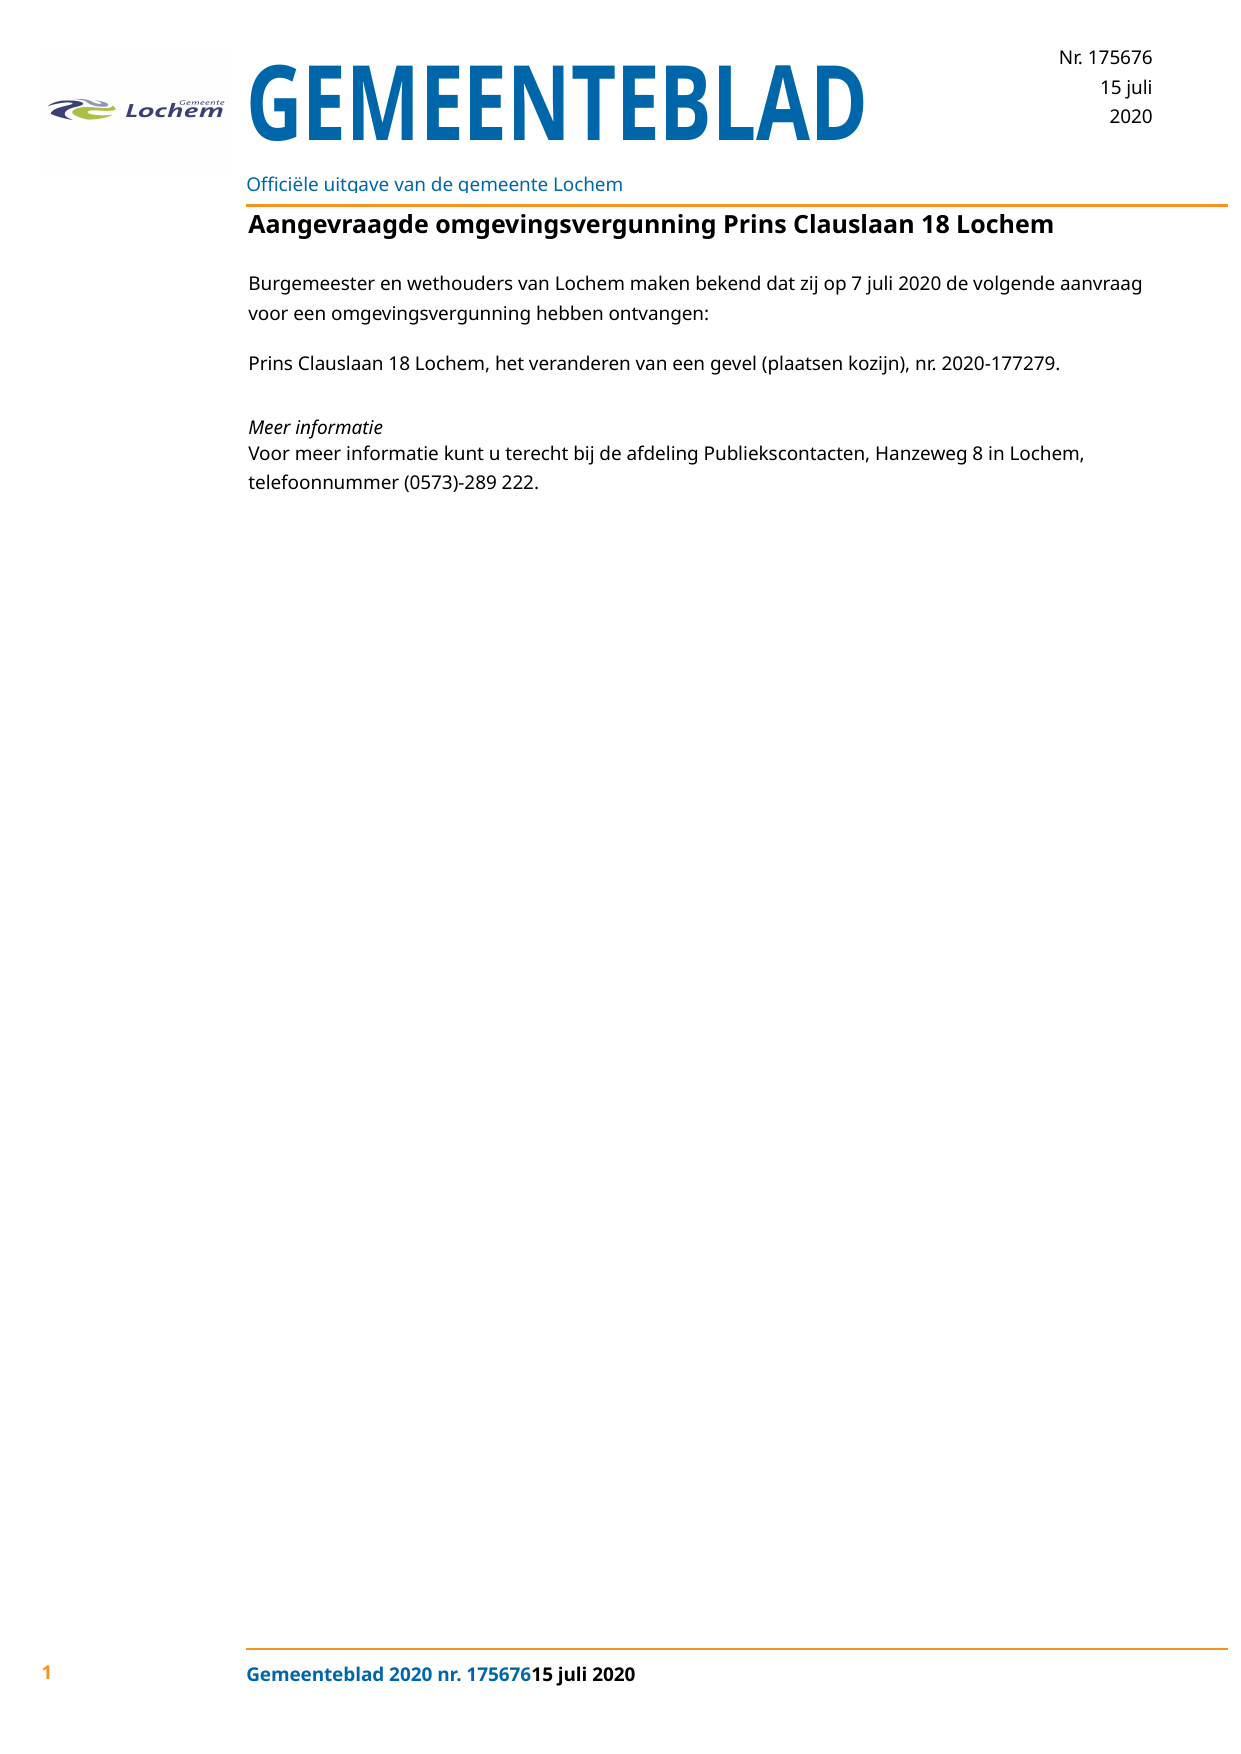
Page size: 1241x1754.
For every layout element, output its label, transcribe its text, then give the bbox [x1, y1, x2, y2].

text Aangevraagde omgevingsvergunning Prins Clauslaan 18 Lochem [248, 207, 1152, 241]
text Meer informatie [248, 414, 1152, 440]
text Burgemeester en wethouders van Lochem maken bekend dat zij op 7 juli 2020 de volgende aanvraag voor een omgevingsvergunning hebben ontvangen: [248, 270, 1152, 326]
text Voor meer informatie kunt u terecht bij de afdeling Publiekscontacten, Hanzeweg 8 in Lochem, telefoonnummer (0573)-289 222. [248, 440, 1152, 495]
text Prins Clauslaan 18 Lochem, het veranderen van een gevel (plaatsen kozijn), nr. 2020-177279. [248, 350, 1152, 376]
picture [41, 47, 231, 172]
